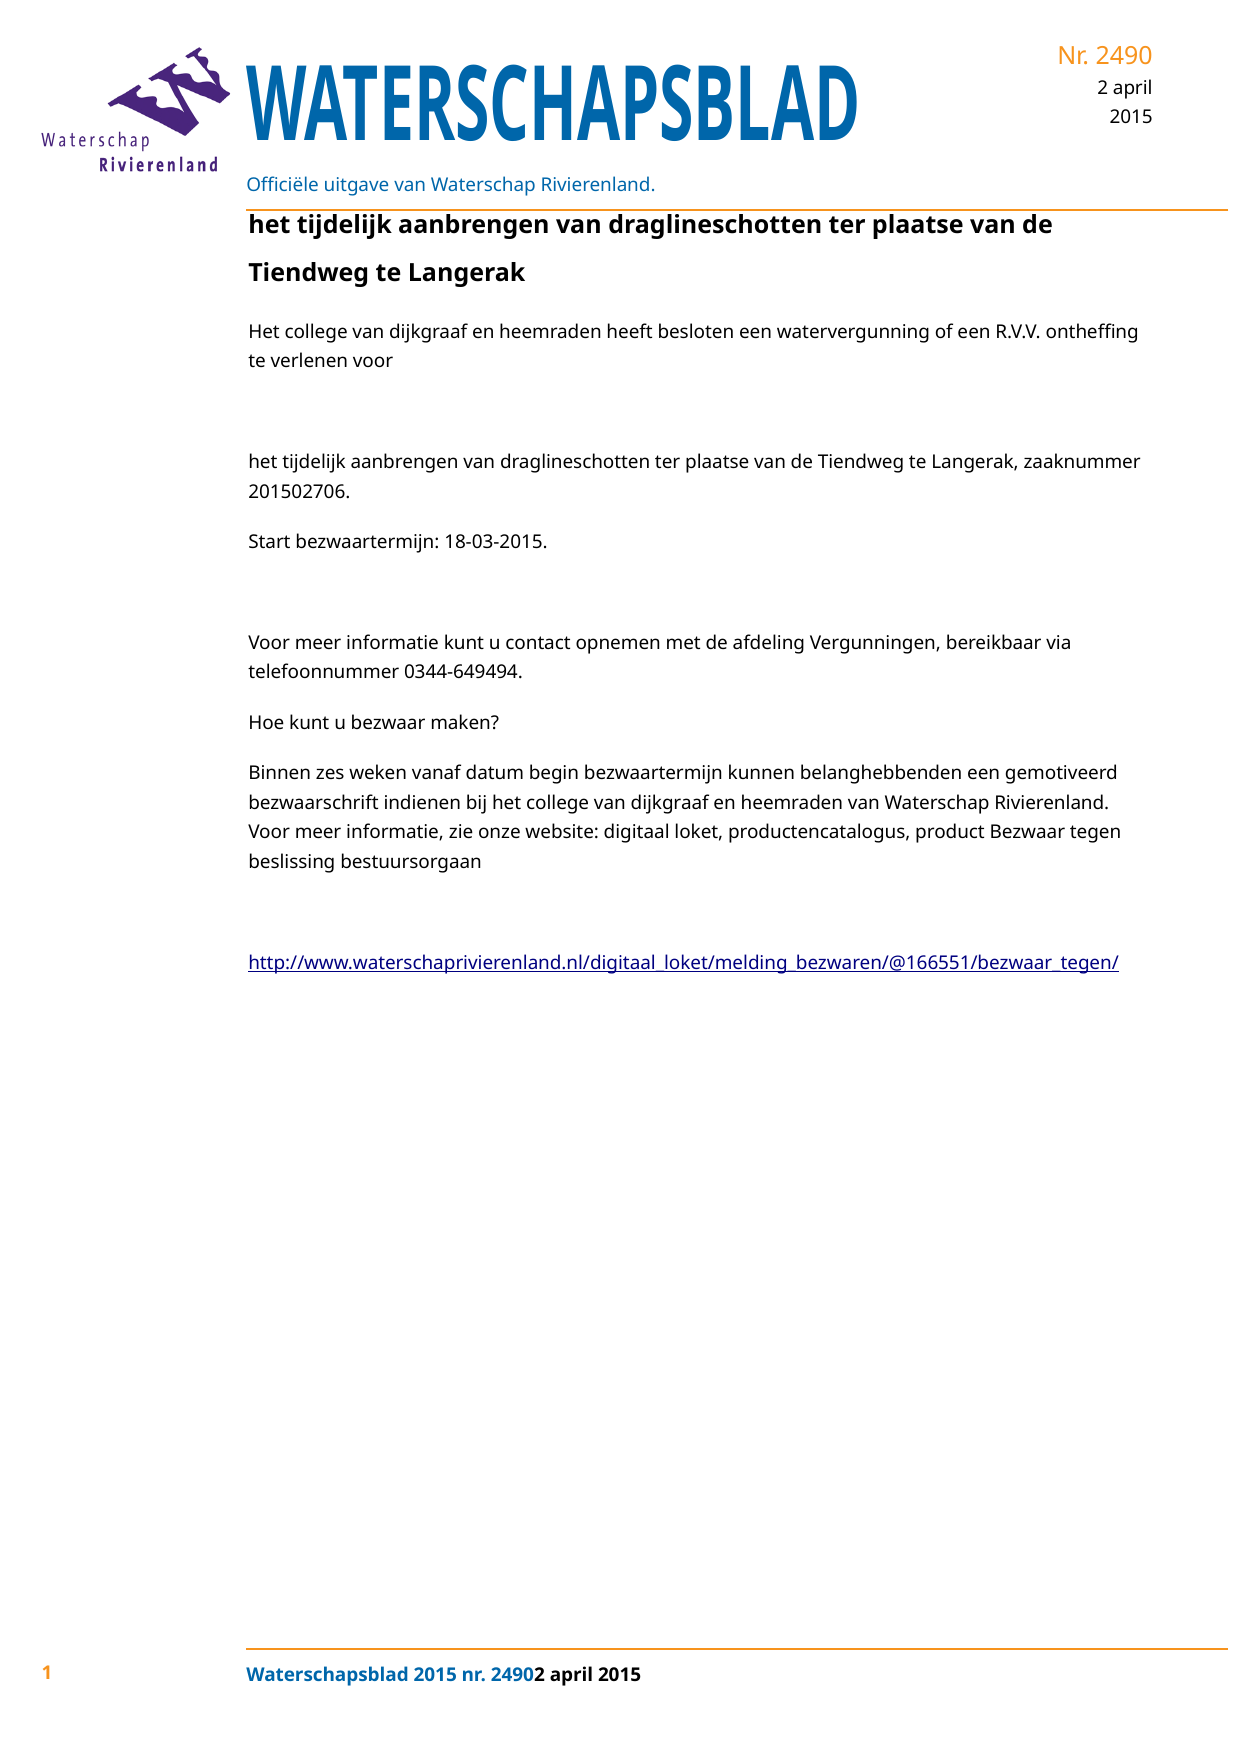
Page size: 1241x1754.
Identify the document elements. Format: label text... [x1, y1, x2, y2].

text Voor meer informatie kunt u contact opnemen met de afdeling Vergunningen, bereikbaar via telefoonnummer 0344-649494. [248, 629, 1152, 684]
text Start bezwaartermijn: 18-03-2015. [248, 528, 1152, 554]
text het tijdelijk aanbrengen van draglineschotten ter plaatse van de Tiendweg te Langerak [248, 211, 1152, 288]
text http://www.waterschaprivierenland.nl/digitaal_loket/melding_bezwaren/@166551/bezwaar_tegen/ [248, 949, 1152, 975]
text Het college van dijkgraaf en heemraden heeft besloten een watervergunning of een R.V.V. ontheffing te verlenen voor [248, 318, 1152, 373]
text het tijdelijk aanbrengen van draglineschotten ter plaatse van de Tiendweg te Langerak, zaaknummer 201502706. [248, 448, 1152, 504]
text Hoe kunt u bezwaar maken? [248, 709, 1152, 735]
text Binnen zes weken vanaf datum begin bezwaartermijn kunnen belanghebbenden een gemotiveerd bezwaarschrift indienen bij het college van dijkgraaf en heemraden van Waterschap Rivierenland. Voor meer informatie, zie onze website: digitaal loket, productencatalogus, product Bezwaar tegen beslissing bestuursorgaan [248, 759, 1152, 874]
picture [41, 47, 231, 172]
